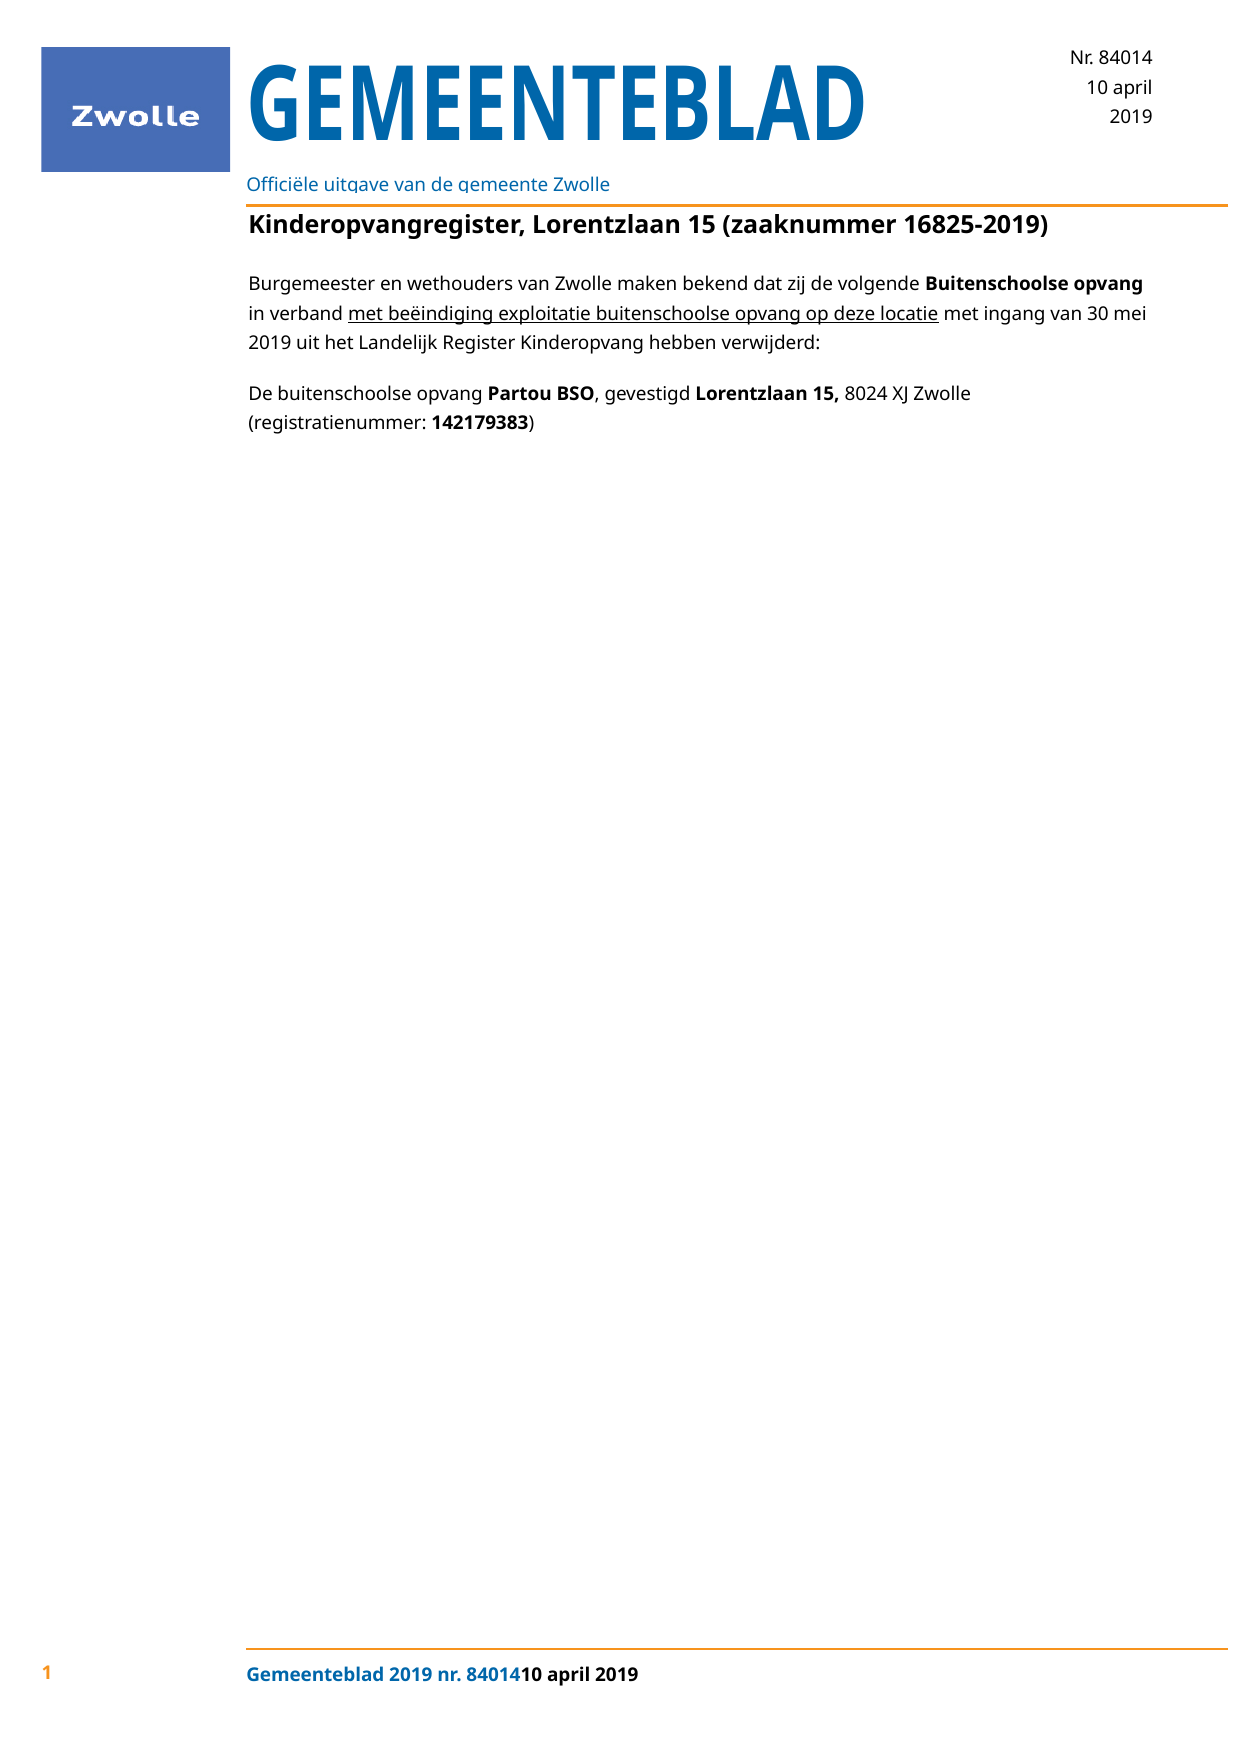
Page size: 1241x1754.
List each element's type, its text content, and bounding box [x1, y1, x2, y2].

text Burgemeester en wethouders van Zwolle maken bekend dat zij de volgende Buitenschoolse opvang in verband met beëindiging exploitatie buitenschoolse opvang op deze locatie met ingang van 30 mei 2019 uit het Landelijk Register Kinderopvang hebben verwijderd: [248, 270, 1152, 355]
picture [41, 47, 231, 172]
text Kinderopvangregister, Lorentzlaan 15 (zaaknummer 16825-2019) [248, 207, 1152, 241]
text De buitenschoolse opvang Partou BSO, gevestigd Lorentzlaan 15, 8024 XJ Zwolle (registratienummer: 142179383) [248, 380, 1152, 435]
